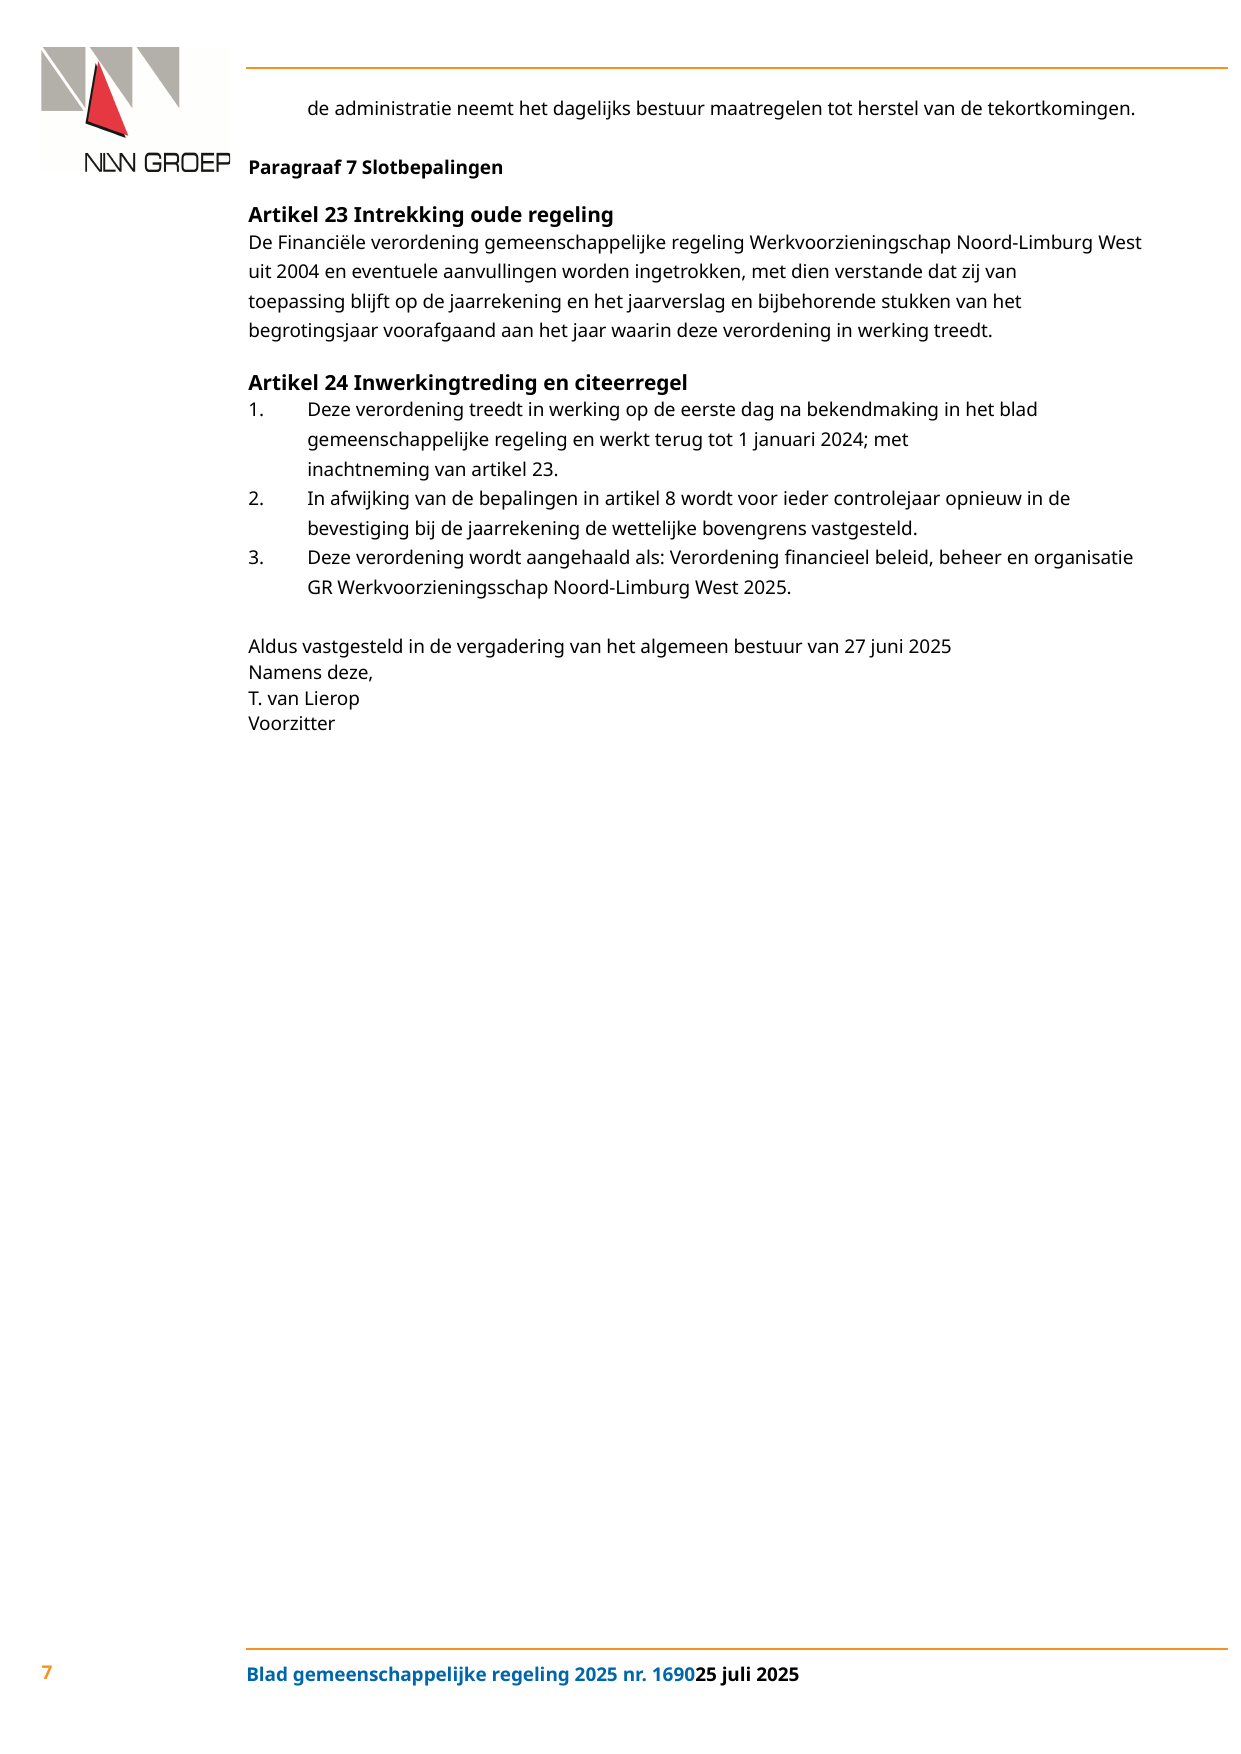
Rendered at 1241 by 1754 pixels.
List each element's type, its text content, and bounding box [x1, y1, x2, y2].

text Artikel 23 Intrekking oude regeling [248, 201, 1152, 229]
list Deze verordening wordt aangehaald als: Verordening financieel beleid, beheer en organisatie GR Werkvoorzieningsschap Noord-Limburg West 2025. [248, 544, 1152, 600]
list de administratie neemt het dagelijks bestuur maatregelen tot herstel van de tekortkomingen. [248, 95, 1152, 121]
text Voorzitter [248, 710, 1152, 736]
text T. van Lierop [248, 685, 1152, 710]
picture [41, 47, 231, 172]
text Aldus vastgesteld in de vergadering van het algemeen bestuur van 27 juni 2025 [248, 633, 1152, 659]
text Artikel 24 Inwerkingtreding en citeerregel [248, 368, 1152, 397]
text Paragraaf 7 Slotbepalingen [248, 154, 1152, 180]
text De Financiële verordening gemeenschappelijke regeling Werkvoorzieningschap Noord-Limburg West uit 2004 en eventuele aanvullingen worden ingetrokken, met dien verstande dat zij van toepassing blijft op de jaarrekening en het jaarverslag en bijbehorende stukken van het begrotingsjaar voorafgaand aan het jaar waarin deze verordening in werking treedt. [248, 229, 1152, 343]
text Namens deze, [248, 659, 1152, 685]
list Deze verordening treedt in werking op de eerste dag na bekendmaking in het blad gemeenschappelijke regeling en werkt terug tot 1 januari 2024; met inachtneming van artikel 23. [248, 397, 1152, 481]
list In afwijking van de bepalingen in artikel 8 wordt voor ieder controlejaar opnieuw in de bevestiging bij de jaarrekening de wettelijke bovengrens vastgesteld. [248, 485, 1152, 541]
